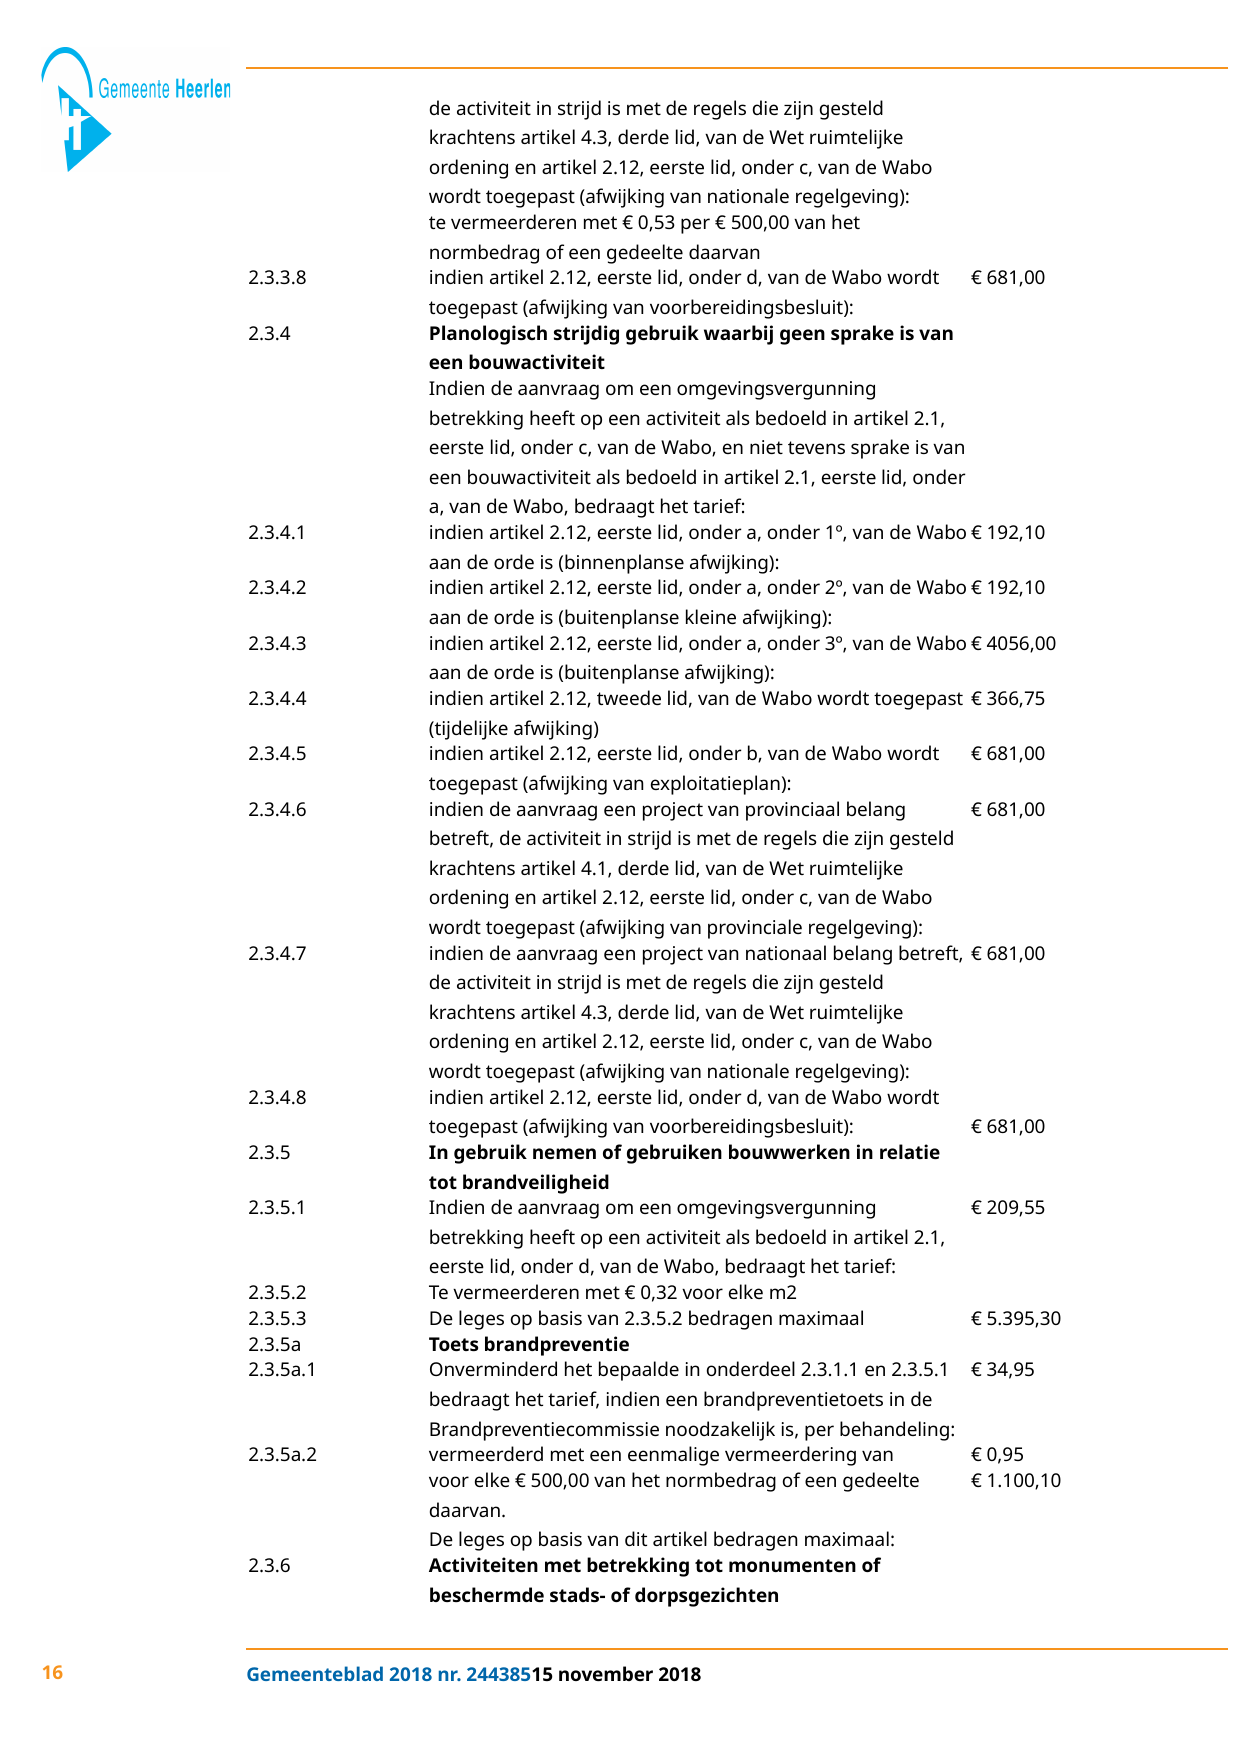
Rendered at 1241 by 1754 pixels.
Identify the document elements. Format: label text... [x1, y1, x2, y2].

table_cell indien artikel 2.12, eerste lid, onder a, onder 3º, van de Wabo aan de orde is (buitenplanse afwijking): [429, 630, 971, 685]
table_cell Indien de aanvraag om een omgevingsvergunning betrekking heeft op een activiteit als bedoeld in artikel 2.1, eerste lid, onder c, van de Wabo, en niet tevens sprake is van een bouwactiviteit als bedoeld in artikel 2.1, eerste lid, onder a, van de Wabo, bedraagt het tarief: [429, 375, 971, 519]
table_cell indien artikel 2.12, eerste lid, onder a, onder 1º, van de Wabo aan de orde is (binnenplanse afwijking): [429, 519, 971, 574]
table_cell [971, 1331, 1152, 1357]
table_cell 2.3.4.5 [248, 741, 429, 796]
table_cell indien artikel 2.12, tweede lid, van de Wabo wordt toegepast (tijdelijke afwijking) [429, 685, 971, 741]
table_cell 2.3.4.4 [248, 685, 429, 741]
table_cell 2.3.3.8 [248, 265, 429, 320]
table_cell [971, 1280, 1152, 1305]
table_cell 2.3.4.8 [248, 1084, 429, 1139]
table_cell Te vermeerderen met € 0,32 voor elke m2 [429, 1280, 971, 1305]
table_cell € 681,00 [971, 1084, 1152, 1139]
table_cell 2.3.4.3 [248, 630, 429, 685]
table_cell 2.3.5.3 [248, 1305, 429, 1331]
table_cell € 681,00 [971, 741, 1152, 796]
table_cell 2.3.4.1 [248, 519, 429, 574]
table_cell indien artikel 2.12, eerste lid, onder d, van de Wabo wordt toegepast (afwijking van voorbereidingsbesluit): [429, 1084, 971, 1139]
table_cell indien artikel 2.12, eerste lid, onder a, onder 2º, van de Wabo aan de orde is (buitenplanse kleine afwijking): [429, 575, 971, 630]
table_cell 2.3.4 [248, 320, 429, 375]
picture [41, 47, 58, 70]
table_cell € 1.100,10 [971, 1467, 1152, 1552]
table_cell € 0,95 [971, 1442, 1152, 1467]
table_cell In gebruik nemen of gebruiken bouwwerken in relatie tot brandveiligheid [429, 1139, 971, 1194]
table_cell [248, 209, 429, 264]
table_cell indien artikel 2.12, eerste lid, onder b, van de Wabo wordt toegepast (afwijking van exploitatieplan): [429, 741, 971, 796]
table_cell € 192,10 [971, 575, 1152, 630]
table_cell € 34,95 [971, 1357, 1152, 1442]
table_cell € 192,10 [971, 519, 1152, 574]
table_cell Onverminderd het bepaalde in onderdeel 2.3.1.1 en 2.3.5.1 bedraagt het tarief, indien een brandpreventietoets in de Brandpreventiecommissie noodzakelijk is, per behandeling: [429, 1357, 971, 1442]
table_cell [971, 375, 1152, 519]
table_cell € 209,55 [971, 1195, 1152, 1279]
table_cell 2.3.4.7 [248, 940, 429, 1084]
table_cell [248, 95, 429, 209]
table_cell 2.3.5a [248, 1331, 429, 1357]
table_cell 2.3.6 [248, 1552, 429, 1607]
table_cell Toets brandpreventie [429, 1331, 971, 1357]
table_cell € 681,00 [971, 940, 1152, 1084]
table_cell Planologisch strijdig gebruik waarbij geen sprake is van een bouwactiviteit [429, 320, 971, 375]
table_cell Activiteiten met betrekking tot monumenten of beschermde stads- of dorpsgezichten [429, 1552, 971, 1607]
table_cell 2.3.5.1 [248, 1195, 429, 1279]
table_cell € 366,75 [971, 685, 1152, 741]
picture [41, 47, 231, 172]
table_cell 2.3.4.6 [248, 796, 429, 940]
table_cell [971, 1139, 1152, 1194]
table_cell [971, 1552, 1152, 1607]
table_cell voor elke € 500,00 van het normbedrag of een gedeelte daarvan. De leges op basis van dit artikel bedragen maximaal: [429, 1467, 971, 1552]
table_cell 2.3.4.2 [248, 575, 429, 630]
table_cell € 681,00 [971, 796, 1152, 940]
table_cell Indien de aanvraag om een omgevingsvergunning betrekking heeft op een activiteit als bedoeld in artikel 2.1, eerste lid, onder d, van de Wabo, bedraagt het tarief: [429, 1195, 971, 1279]
table_cell 2.3.5a.1 [248, 1357, 429, 1442]
table_cell vermeerderd met een eenmalige vermeerdering van [429, 1442, 971, 1467]
table_cell 2.3.5 [248, 1139, 429, 1194]
table_cell te vermeerderen met € 0,53 per € 500,00 van het normbedrag of een gedeelte daarvan [429, 209, 971, 264]
table_cell € 681,00 [971, 265, 1152, 320]
table_cell € 5.395,30 [971, 1305, 1152, 1331]
table_cell 2.3.5a.2 [248, 1442, 429, 1467]
table_cell € 4056,00 [971, 630, 1152, 685]
table_cell indien artikel 2.12, eerste lid, onder d, van de Wabo wordt toegepast (afwijking van voorbereidingsbesluit): [429, 265, 971, 320]
table_cell [971, 320, 1152, 375]
table_cell indien de aanvraag een project van nationaal belang betreft, de activiteit in strijd is met de regels die zijn gesteld krachtens artikel 4.3, derde lid, van de Wet ruimtelijke ordening en artikel 2.12, eerste lid, onder c, van de Wabo wordt toegepast (afwijking van nationale regelgeving): [429, 940, 971, 1084]
table_cell indien de aanvraag een project van provinciaal belang betreft, de activiteit in strijd is met de regels die zijn gesteld krachtens artikel 4.1, derde lid, van de Wet ruimtelijke ordening en artikel 2.12, eerste lid, onder c, van de Wabo wordt toegepast (afwijking van provinciale regelgeving): [429, 796, 971, 940]
table_cell [971, 95, 1152, 209]
table_cell De leges op basis van 2.3.5.2 bedragen maximaal [429, 1305, 971, 1331]
table_cell [248, 375, 429, 519]
table_cell 2.3.5.2 [248, 1280, 429, 1305]
table_cell [248, 1467, 429, 1552]
table_cell de activiteit in strijd is met de regels die zijn gesteld krachtens artikel 4.3, derde lid, van de Wet ruimtelijke ordening en artikel 2.12, eerste lid, onder c, van de Wabo wordt toegepast (afwijking van nationale regelgeving): [429, 95, 971, 209]
table_cell [971, 209, 1152, 264]
